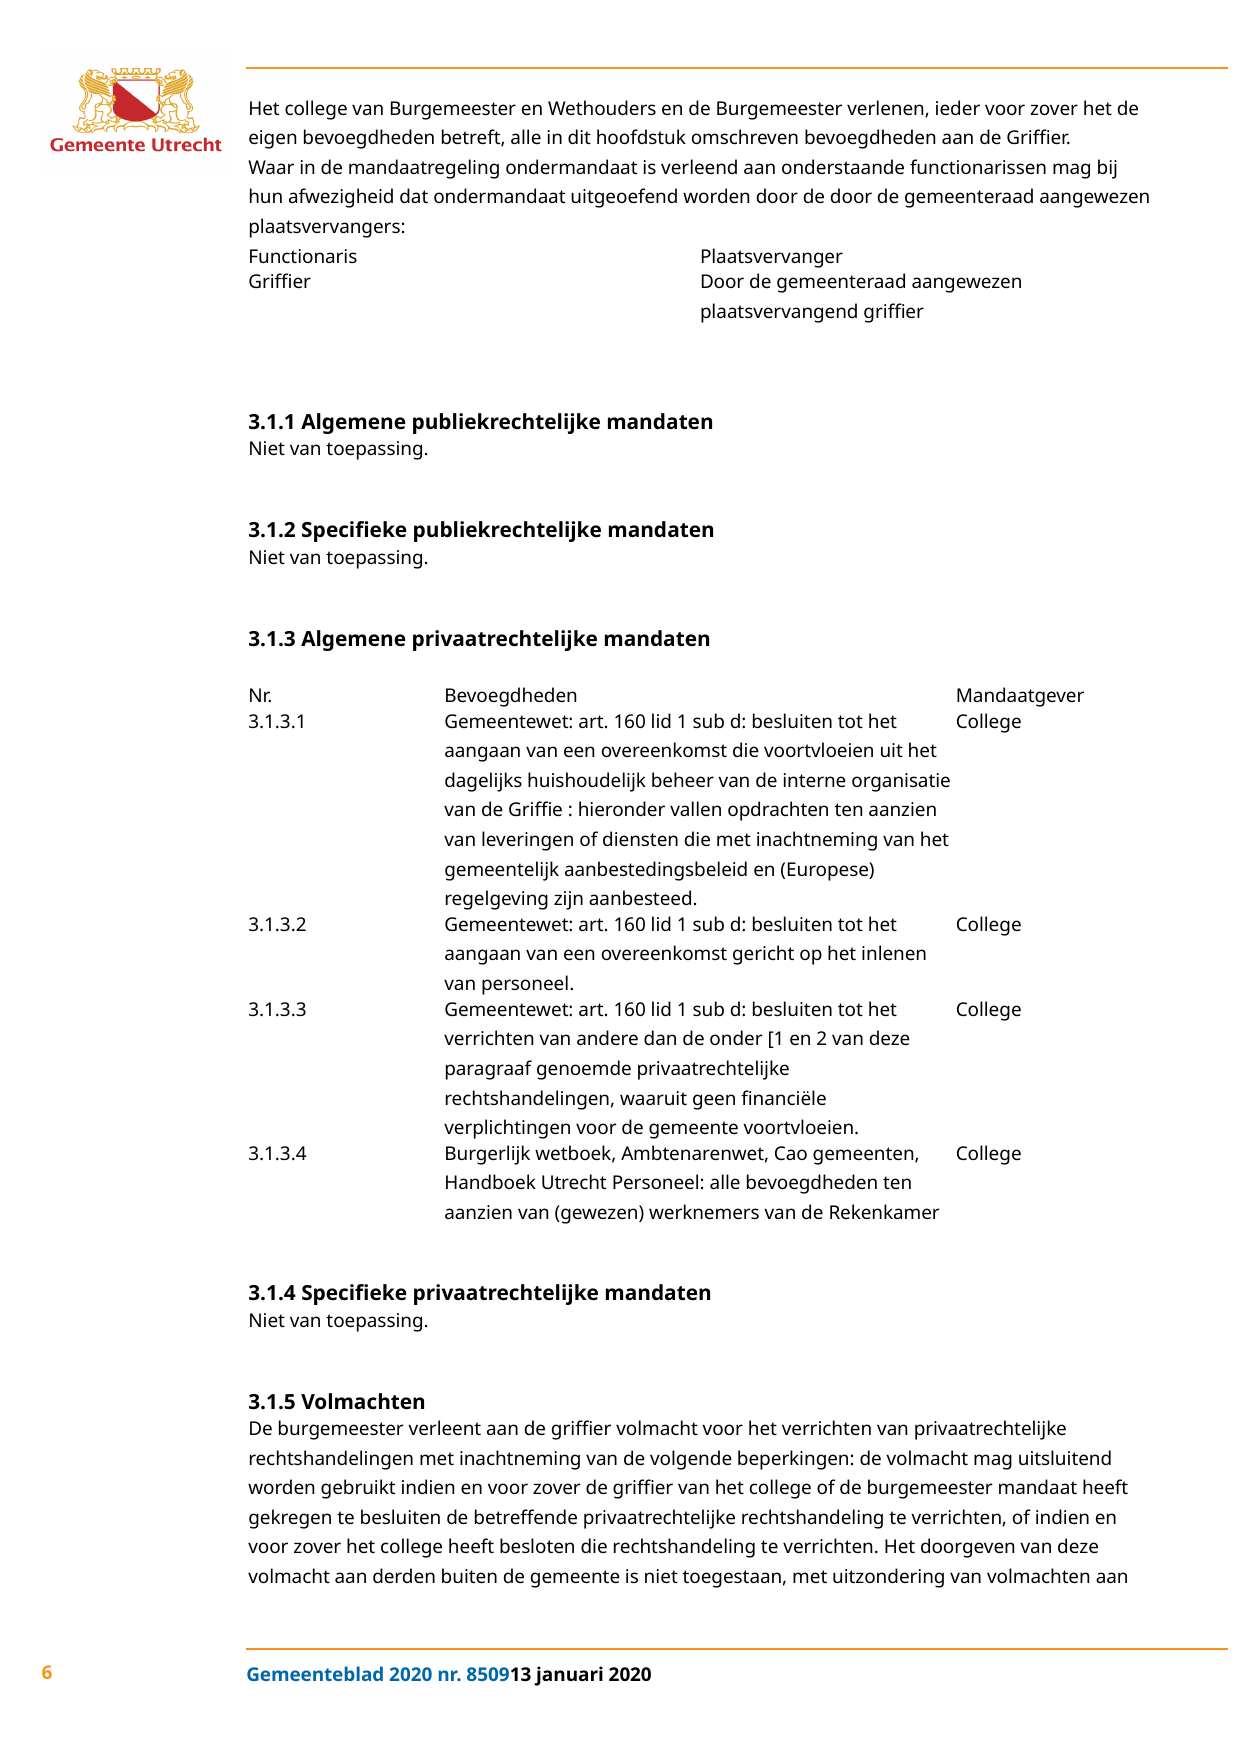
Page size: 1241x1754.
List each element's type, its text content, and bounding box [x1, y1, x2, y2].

table_header Mandaatgever [956, 682, 1152, 708]
text 3.1.5 Volmachten [248, 1387, 1152, 1415]
table_cell 3.1.3.3 [248, 996, 444, 1140]
table_header Nr. [248, 682, 444, 708]
table_cell Door de gemeenteraad aangewezen plaatsvervangend griffier [700, 269, 1152, 324]
table_cell Griffier [248, 269, 700, 324]
text Niet van toepassing. [248, 544, 1152, 570]
table_cell College [956, 1140, 1152, 1225]
table_cell College [956, 708, 1152, 911]
table_header Bevoegdheden [444, 682, 956, 708]
text Niet van toepassing. [248, 1307, 1152, 1333]
table_cell Gemeentewet: art. 160 lid 1 sub d: besluiten tot het aangaan van een overeenkomst die voortvloeien uit het dagelijks huishoudelijk beheer van de interne organisatie van de Griffie : hieronder vallen opdrachten ten aanzien van leveringen of diensten die met inachtneming van het gemeentelijk aanbestedingsbeleid en (Europese) regelgeving zijn aanbesteed. [444, 708, 956, 911]
text 3.1.2 Specifieke publiekrechtelijke mandaten [248, 516, 1152, 544]
text Waar in de mandaatregeling ondermandaat is verleend aan onderstaande functionarissen mag bij hun afwezigheid dat ondermandaat uitgeoefend worden door de door de gemeenteraad aangewezen plaatsvervangers: [248, 154, 1152, 239]
text De burgemeester verleent aan de griffier volmacht voor het verrichten van privaatrechtelijke rechtshandelingen met inachtneming van de volgende beperkingen: de volmacht mag uitsluitend worden gebruikt indien en voor zover de griffier van het college of de burgemeester mandaat heeft gekregen te besluiten de betreffende privaatrechtelijke rechtshandeling te verrichten, of indien en voor zover het college heeft besloten die rechtshandeling te verrichten. Het doorgeven van deze volmacht aan derden buiten de gemeente is niet toegestaan, met uitzondering van volmachten aan [248, 1415, 1152, 1589]
table_header Plaatsvervanger [700, 243, 1152, 268]
table_cell 3.1.3.2 [248, 911, 444, 996]
text 3.1.3 Algemene privaatrechtelijke mandaten [248, 624, 1152, 652]
table_cell College [956, 996, 1152, 1140]
table_cell Burgerlijk wetboek, Ambtenarenwet, Cao gemeenten, Handboek Utrecht Personeel: alle bevoegdheden ten aanzien van (gewezen) werknemers van de Rekenkamer [444, 1140, 956, 1225]
table_cell 3.1.3.4 [248, 1140, 444, 1225]
table_header Functionaris [248, 243, 700, 268]
text 3.1.4 Specifieke privaatrechtelijke mandaten [248, 1278, 1152, 1307]
text 3.1.1 Algemene publiekrechtelijke mandaten [248, 407, 1152, 436]
table_cell 3.1.3.1 [248, 708, 444, 911]
table_cell Gemeentewet: art. 160 lid 1 sub d: besluiten tot het verrichten van andere dan de onder [1 en 2 van deze paragraaf genoemde privaatrechtelijke rechtshandelingen, waaruit geen financiële verplichtingen voor de gemeente voortvloeien. [444, 996, 956, 1140]
picture [41, 47, 231, 172]
table_cell College [956, 911, 1152, 996]
text Niet van toepassing. [248, 436, 1152, 461]
table_cell Gemeentewet: art. 160 lid 1 sub d: besluiten tot het aangaan van een overeenkomst gericht op het inlenen van personeel. [444, 911, 956, 996]
text Het college van Burgemeester en Wethouders en de Burgemeester verlenen, ieder voor zover het de eigen bevoegdheden betreft, alle in dit hoofdstuk omschreven bevoegdheden aan de Griffier. [248, 95, 1152, 150]
